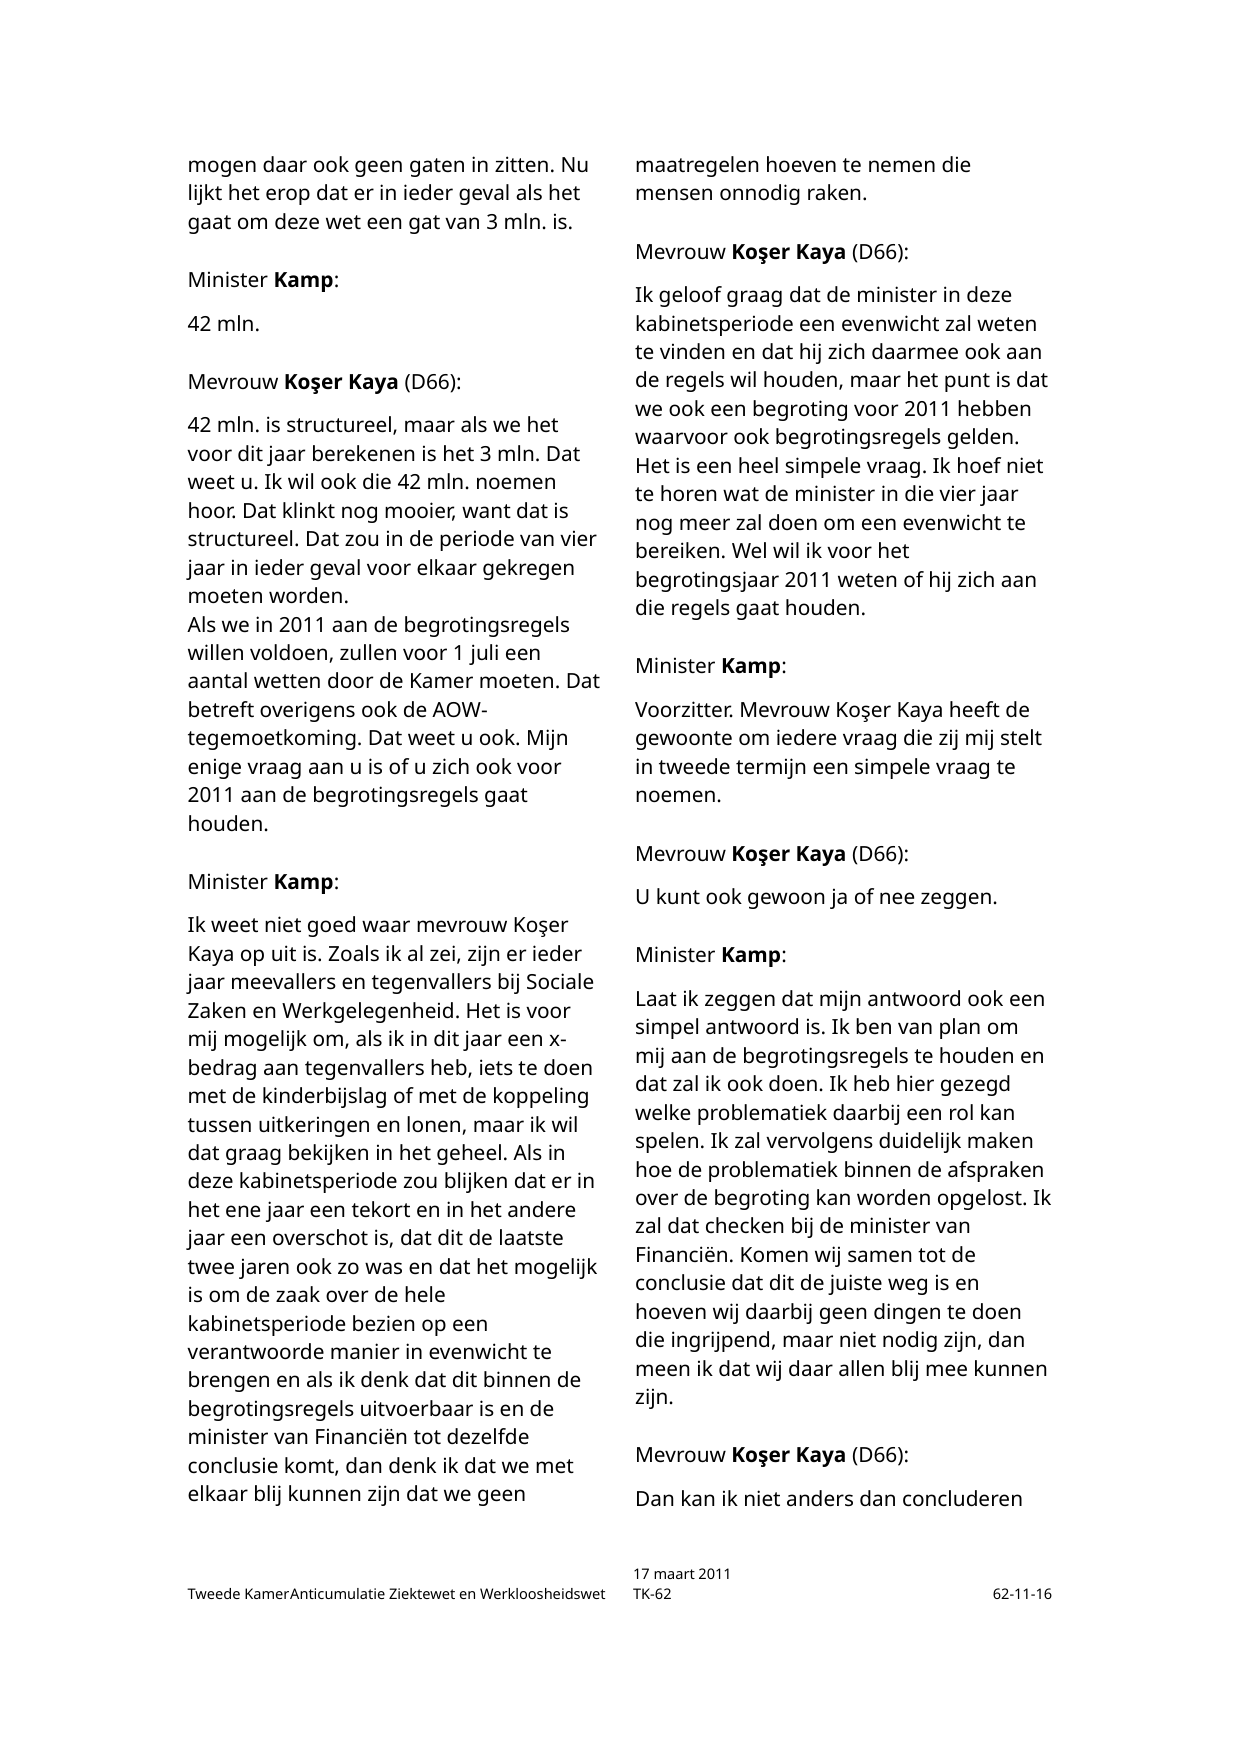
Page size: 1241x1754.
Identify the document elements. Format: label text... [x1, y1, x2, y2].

text Als we in 2011 aan de begrotingsregels willen voldoen, zullen voor 1 juli een aantal wetten door de Kamer moeten. Dat betreft overigens ook de AOW-tegemoetkoming. Dat weet u ook. Mijn enige vraag aan u is of u zich ook voor 2011 aan de begrotingsregels gaat houden. [187, 610, 605, 837]
text Voorzitter. Mevrouw Koşer Kaya heeft de gewoonte om iedere vraag die zij mij stelt in tweede termijn een simpele vraag te noemen. [635, 695, 1053, 809]
text Laat ik zeggen dat mijn antwoord ook een simpel antwoord is. Ik ben van plan om mij aan de begrotingsregels te houden en dat zal ik ook doen. Ik heb hier gezegd welke problematiek daarbij een rol kan spelen. Ik zal vervolgens duidelijk maken hoe de problematiek binnen de afspraken over de begroting kan worden opgelost. Ik zal dat checken bij de minister van Financiën. Komen wij samen tot de conclusie dat dit de juiste weg is en hoeven wij daarbij geen dingen te doen die ingrijpend, maar niet nodig zijn, dan meen ik dat wij daar allen blij mee kunnen zijn. [635, 984, 1053, 1411]
text Mevrouw Koşer Kaya (D66): [187, 367, 605, 396]
text Minister Kamp: [635, 941, 1053, 969]
text Mevrouw Koşer Kaya (D66): [635, 1441, 1053, 1469]
text Minister Kamp: [187, 265, 605, 294]
text Minister Kamp: [635, 652, 1053, 680]
text Mevrouw Koşer Kaya (D66): [635, 237, 1053, 265]
text U kunt ook gewoon ja of nee zeggen. [635, 882, 1053, 911]
text 42 mln. [187, 309, 605, 337]
text 42 mln. is structureel, maar als we het voor dit jaar berekenen is het 3 mln. Dat weet u. Ik wil ook die 42 mln. noemen hoor. Dat klinkt nog mooier, want dat is structureel. Dat zou in de periode van vier jaar in ieder geval voor elkaar gekregen moeten worden. [187, 411, 605, 610]
text Dan kan ik niet anders dan concluderen [635, 1484, 1053, 1512]
text mogen daar ook geen gaten in zitten. Nu lijkt het erop dat er in ieder geval als het gaat om deze wet een gat van 3 mln. is. [187, 150, 605, 235]
text Ik geloof graag dat de minister in deze kabinetsperiode een evenwicht zal weten te vinden en dat hij zich daarmee ook aan de regels wil houden, maar het punt is dat we ook een begroting voor 2011 hebben waarvoor ook begrotingsregels gelden. Het is een heel simpele vraag. Ik hoef niet te horen wat de minister in die vier jaar nog meer zal doen om een evenwicht te bereiken. Wel wil ik voor het begrotingsjaar 2011 weten of hij zich aan die regels gaat houden. [635, 280, 1053, 622]
text Minister Kamp: [187, 867, 605, 896]
text Ik weet niet goed waar mevrouw Koşer Kaya op uit is. Zoals ik al zei, zijn er ieder jaar meevallers en tegenvallers bij Sociale Zaken en Werkgelegenheid. Het is voor mij mogelijk om, als ik in dit jaar een x-bedrag aan tegenvallers heb, iets te doen met de kinderbijslag of met de koppeling tussen uitkeringen en lonen, maar ik wil dat graag bekijken in het geheel. Als in deze kabinetsperiode zou blijken dat er in het ene jaar een tekort en in het andere jaar een overschot is, dat dit de laatste twee jaren ook zo was en dat het mogelijk is om de zaak over de hele kabinetsperiode bezien op een verantwoorde manier in evenwicht te brengen en als ik denk dat dit binnen de begrotingsregels uitvoerbaar is en de minister van Financiën tot dezelfde conclusie komt, dan denk ik dat we met elkaar blij kunnen zijn dat we geen [187, 911, 605, 1508]
text Mevrouw Koşer Kaya (D66): [635, 839, 1053, 867]
text maatregelen hoeven te nemen die mensen onnodig raken. [635, 150, 1053, 207]
